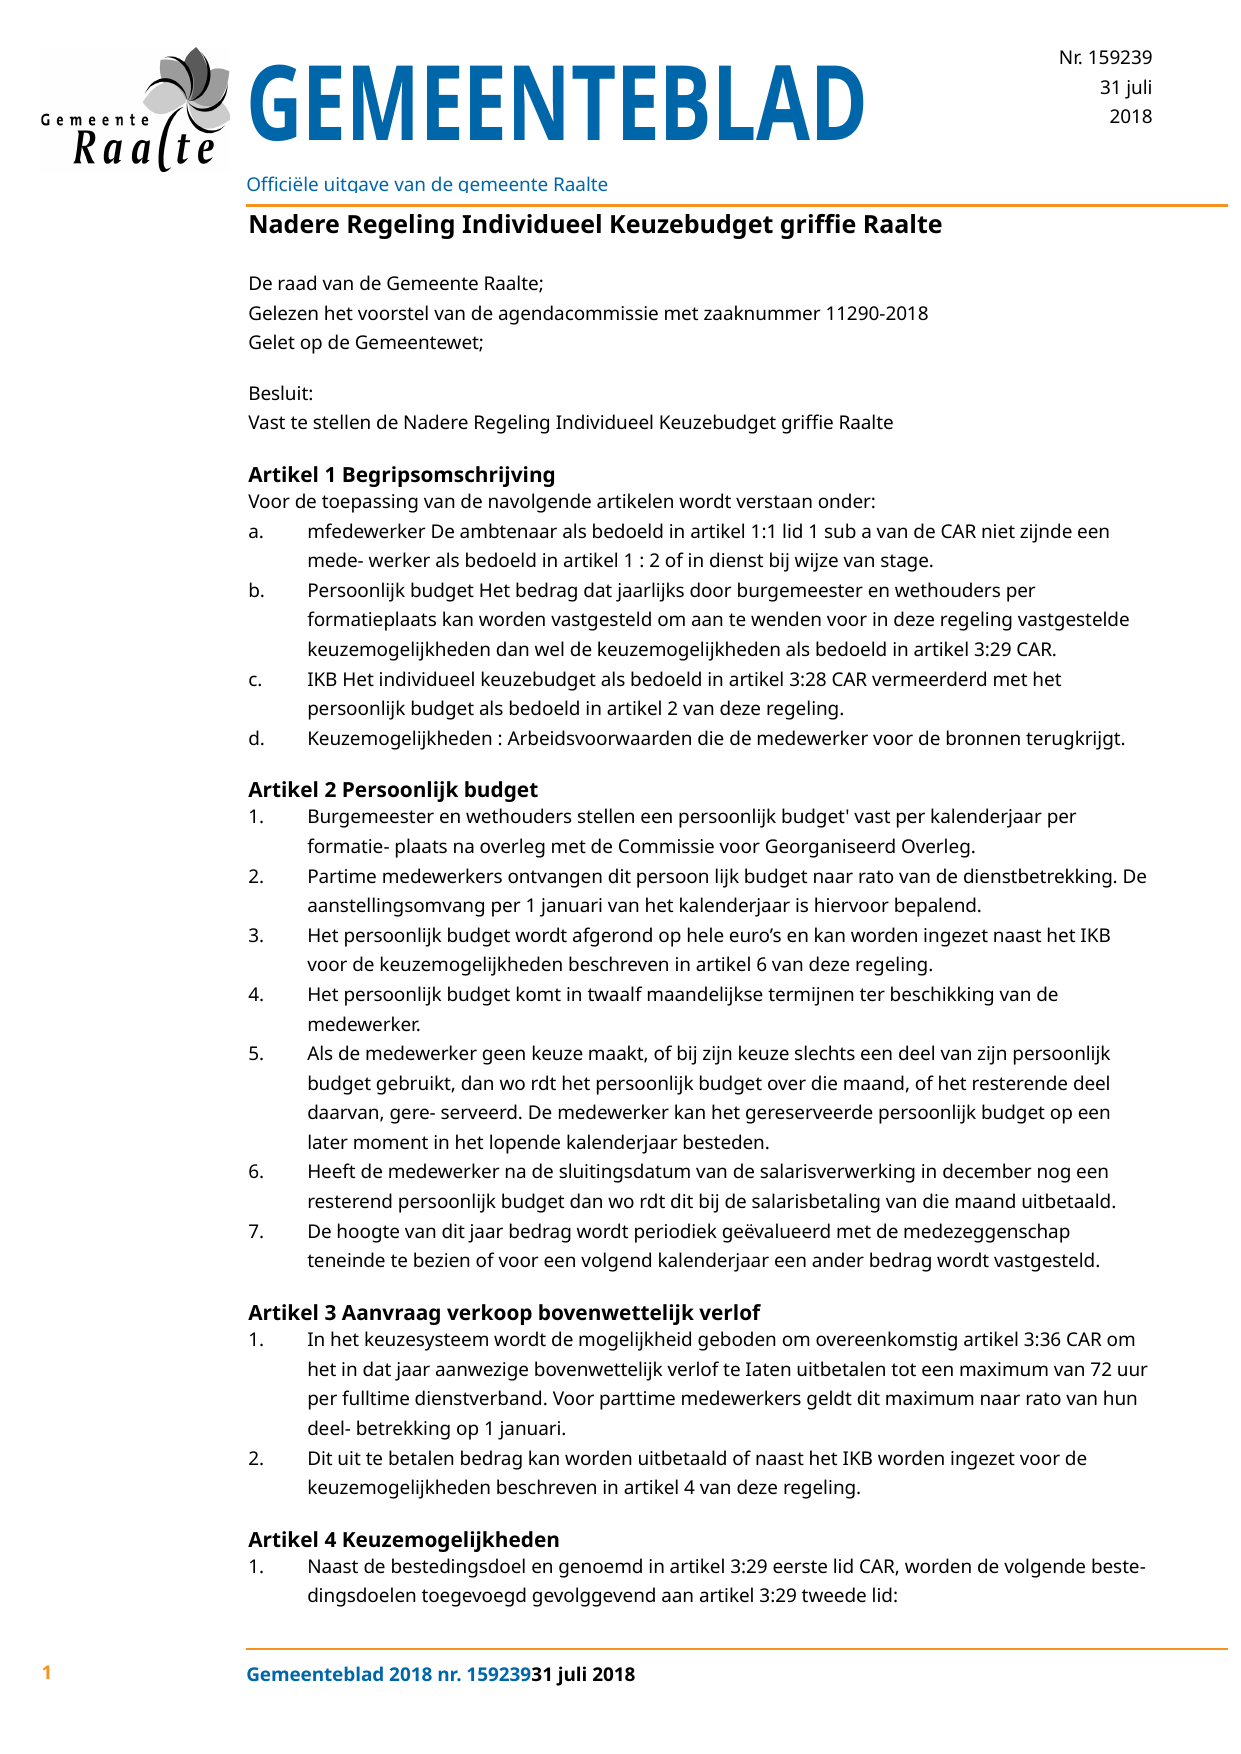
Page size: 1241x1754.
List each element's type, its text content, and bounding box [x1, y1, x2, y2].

text Nadere Regeling Individueel Keuzebudget griffie Raalte [248, 207, 1152, 241]
text Artikel 4 Keuzemogelijkheden [248, 1525, 1152, 1553]
text Vast te stellen de Nadere Regeling Individueel Keuzebudget griffie Raalte [248, 409, 1152, 435]
list Het persoonlijk budget komt in twaalf maandelijkse termijnen ter beschikking van de medewerker. [248, 981, 1152, 1037]
text Artikel 3 Aanvraag verkoop bovenwettelijk verlof [248, 1298, 1152, 1326]
text Artikel 2 Persoonlijk budget [248, 775, 1152, 804]
list Als de medewerker geen keuze maakt, of bij zijn keuze slechts een deel van zijn persoonlijk budget gebruikt, dan wo rdt het persoonlijk budget over die maand, of het resterende deel daarvan, gere- serveerd. De medewerker kan het gereserveerde persoonlijk budget op een later moment in het lopende kalenderjaar besteden. [248, 1040, 1152, 1155]
text Gelet op de Gemeentewet; [248, 329, 1152, 355]
text Artikel 1 Begripsomschrijving [248, 460, 1152, 488]
text Besluit: [248, 380, 1152, 406]
text Voor de toepassing van de navolgende artikelen wordt verstaan onder: [248, 488, 1152, 514]
list Naast de bestedingsdoel en genoemd in artikel 3:29 eerste lid CAR, worden de volgende beste- dingsdoelen toegevoegd gevolggevend aan artikel 3:29 tweede lid: [248, 1553, 1152, 1608]
text De raad van de Gemeente Raalte; [248, 270, 1152, 296]
list Dit uit te betalen bedrag kan worden uitbetaald of naast het IKB worden ingezet voor de keuzemogelijkheden beschreven in artikel 4 van deze regeling. [248, 1445, 1152, 1500]
list IKB Het individueel keuzebudget als bedoeld in artikel 3:28 CAR vermeerderd met het persoonlijk budget als bedoeld in artikel 2 van deze regeling. [248, 666, 1152, 721]
list In het keuzesysteem wordt de mogelijkheid geboden om overeenkomstig artikel 3:36 CAR om het in dat jaar aanwezige bovenwettelijk verlof te Iaten uitbetalen tot een maximum van 72 uur per fulltime dienstverband. Voor parttime medewerkers geldt dit maximum naar rato van hun deel- betrekking op 1 januari. [248, 1326, 1152, 1441]
list Burgemeester en wethouders stellen een persoonlijk budget' vast per kalenderjaar per formatie- plaats na overleg met de Commissie voor Georganiseerd Overleg. [248, 804, 1152, 859]
text Gelezen het voorstel van de agendacommissie met zaaknummer 11290-2018 [248, 300, 1152, 326]
list Heeft de medewerker na de sluitingsdatum van de salarisverwerking in december nog een resterend persoonlijk budget dan wo rdt dit bij de salarisbetaling van die maand uitbetaald. [248, 1159, 1152, 1214]
list Het persoonlijk budget wordt afgerond op hele euro’s en kan worden ingezet naast het IKB voor de keuzemogelijkheden beschreven in artikel 6 van deze regeling. [248, 922, 1152, 977]
list Partime medewerkers ontvangen dit persoon lijk budget naar rato van de dienstbetrekking. De aanstellingsomvang per 1 januari van het kalenderjaar is hiervoor bepalend. [248, 863, 1152, 918]
list De hoogte van dit jaar bedrag wordt periodiek geëvalueerd met de medezeggenschap teneinde te bezien of voor een volgend kalenderjaar een ander bedrag wordt vastgesteld. [248, 1218, 1152, 1273]
picture [41, 47, 231, 172]
list mfedewerker De ambtenaar als bedoeld in artikel 1:1 lid 1 sub a van de CAR niet zijnde een mede- werker als bedoeld in artikel 1 : 2 of in dienst bij wijze van stage. [248, 518, 1152, 573]
list Keuzemogelijkheden : Arbeidsvoorwaarden die de medewerker voor de bronnen terugkrijgt. [248, 725, 1152, 751]
list Persoonlijk budget Het bedrag dat jaarlijks door burgemeester en wethouders per formatieplaats kan worden vastgesteld om aan te wenden voor in deze regeling vastgestelde keuzemogelijkheden dan wel de keuzemogelijkheden als bedoeld in artikel 3:29 CAR. [248, 577, 1152, 662]
